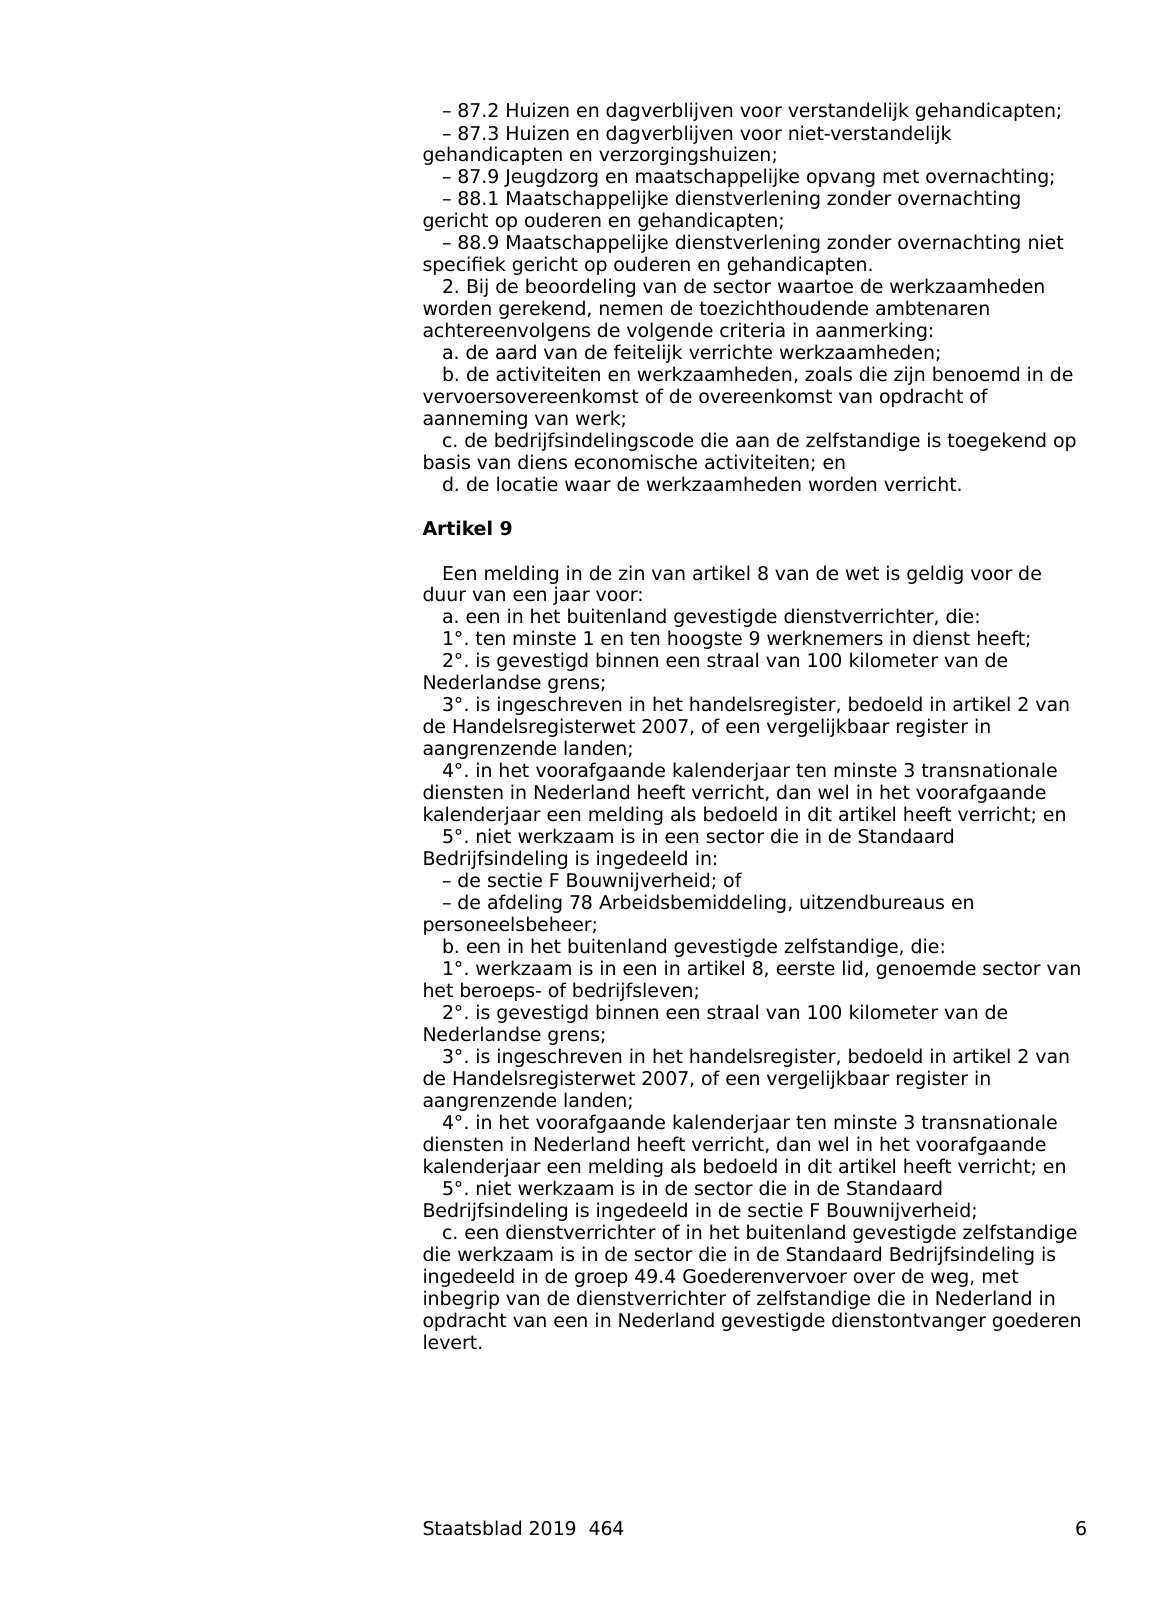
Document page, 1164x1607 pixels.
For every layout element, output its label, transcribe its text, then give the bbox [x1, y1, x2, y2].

text – 88.1 Maatschappelijke dienstverlening zonder overnachting gericht op ouderen en gehandicapten; [422, 188, 1087, 232]
subtitle Artikel 9 [422, 518, 1087, 540]
text 3°. is ingeschreven in het handelsregister, bedoeld in artikel 2 van de Handelsregisterwet 2007, of een vergelijkbaar register in aangrenzende landen; [422, 694, 1087, 760]
text Een melding in de zin van artikel 8 van de wet is geldig voor de duur van een jaar voor: [422, 562, 1087, 606]
text d. de locatie waar de werkzaamheden worden verricht. [422, 474, 1087, 496]
text 1°. werkzaam is in een in artikel 8, eerste lid, genoemde sector van het beroeps- of bedrijfsleven; [422, 958, 1087, 1002]
text b. een in het buitenland gevestigde zelfstandige, die: [422, 936, 1087, 958]
text 2°. is gevestigd binnen een straal van 100 kilometer van de Nederlandse grens; [422, 650, 1087, 694]
text 4°. in het voorafgaande kalenderjaar ten minste 3 transnationale diensten in Nederland heeft verricht, dan wel in het voorafgaande kalenderjaar een melding als bedoeld in dit artikel heeft verricht; en [422, 1112, 1087, 1178]
text c. de bedrijfsindelingscode die aan de zelfstandige is toegekend op basis van diens economische activiteiten; en [422, 430, 1087, 474]
text 4°. in het voorafgaande kalenderjaar ten minste 3 transnationale diensten in Nederland heeft verricht, dan wel in het voorafgaande kalenderjaar een melding als bedoeld in dit artikel heeft verricht; en [422, 760, 1087, 826]
text 3°. is ingeschreven in het handelsregister, bedoeld in artikel 2 van de Handelsregisterwet 2007, of een vergelijkbaar register in aangrenzende landen; [422, 1046, 1087, 1112]
text – de sectie F Bouwnijverheid; of [422, 870, 1087, 892]
text – 87.2 Huizen en dagverblijven voor verstandelijk gehandicapten; [422, 100, 1087, 122]
text 2. Bij de beoordeling van de sector waartoe de werkzaamheden worden gerekend, nemen de toezichthoudende ambtenaren achtereenvolgens de volgende criteria in aanmerking: [422, 276, 1087, 342]
text b. de activiteiten en werkzaamheden, zoals die zijn benoemd in de vervoersovereenkomst of de overeenkomst van opdracht of aanneming van werk; [422, 364, 1087, 430]
text – de afdeling 78 Arbeidsbemiddeling, uitzendbureaus en personeelsbeheer; [422, 892, 1087, 936]
text 5°. niet werkzaam is in een sector die in de Standaard Bedrijfsindeling is ingedeeld in: [422, 826, 1087, 870]
text 2°. is gevestigd binnen een straal van 100 kilometer van de Nederlandse grens; [422, 1002, 1087, 1046]
text – 87.3 Huizen en dagverblijven voor niet-verstandelijk gehandicapten en verzorgingshuizen; [422, 122, 1087, 166]
text 5°. niet werkzaam is in de sector die in de Standaard Bedrijfsindeling is ingedeeld in de sectie F Bouwnijverheid; [422, 1178, 1087, 1222]
text a. de aard van de feitelijk verrichte werkzaamheden; [422, 342, 1087, 364]
text 1°. ten minste 1 en ten hoogste 9 werknemers in dienst heeft; [422, 628, 1087, 650]
text a. een in het buitenland gevestigde dienstverrichter, die: [422, 606, 1087, 628]
text – 88.9 Maatschappelijke dienstverlening zonder overnachting niet specifiek gericht op ouderen en gehandicapten. [422, 232, 1087, 276]
text – 87.9 Jeugdzorg en maatschappelijke opvang met overnachting; [422, 166, 1087, 188]
text c. een dienstverrichter of in het buitenland gevestigde zelfstandige die werkzaam is in de sector die in de Standaard Bedrijfsindeling is ingedeeld in de groep 49.4 Goederenvervoer over de weg, met inbegrip van de dienstverrichter of zelfstandige die in Nederland in opdracht van een in Nederland gevestigde dienstontvanger goederen levert. [422, 1222, 1087, 1354]
